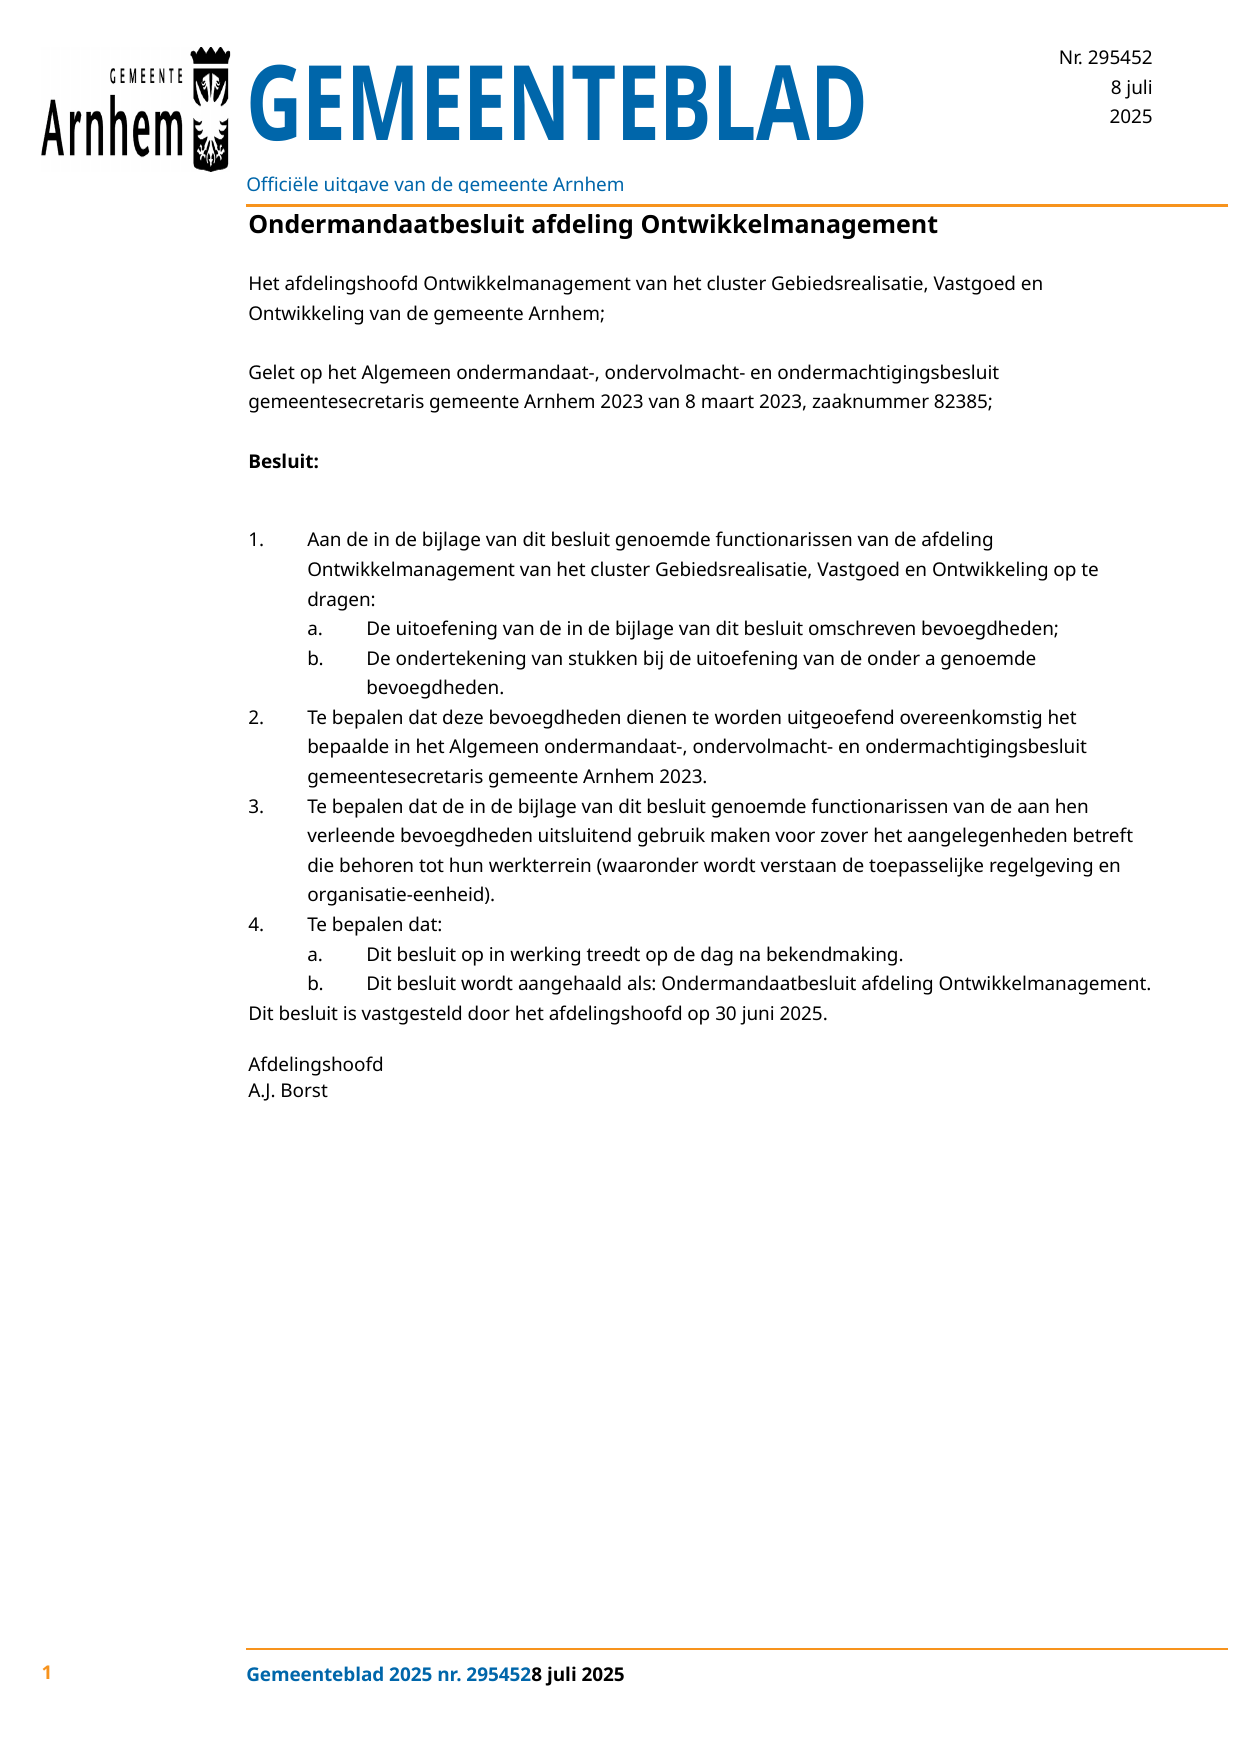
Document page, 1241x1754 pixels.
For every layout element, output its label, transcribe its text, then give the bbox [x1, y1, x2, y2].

list Te bepalen dat de in de bijlage van dit besluit genoemde functionarissen van de aan hen verleende bevoegdheden uitsluitend gebruik maken voor zover het aangelegenheden betreft die behoren tot hun werkterrein (waaronder wordt verstaan de toepasselijke regelgeving en organisatie-eenheid). [248, 793, 1152, 907]
text Het afdelingshoofd Ontwikkelmanagement van het cluster Gebiedsrealisatie, Vastgoed en Ontwikkeling van de gemeente Arnhem; [248, 270, 1152, 326]
text Afdelingshoofd [248, 1051, 1152, 1077]
list Te bepalen dat deze bevoegdheden dienen te worden uitgeoefend overeenkomstig het bepaalde in het Algemeen ondermandaat-, ondervolmacht- en ondermachtigingsbesluit gemeentesecretaris gemeente Arnhem 2023. [248, 704, 1152, 789]
text Ondermandaatbesluit afdeling Ontwikkelmanagement [248, 207, 1152, 241]
text Dit besluit is vastgesteld door het afdelingshoofd op 30 juni 2025. [248, 1000, 1152, 1026]
list Te bepalen dat: [248, 911, 1152, 937]
list Dit besluit wordt aangehaald als: Ondermandaatbesluit afdeling Ontwikkelmanagement. [307, 970, 1152, 996]
list Dit besluit op in werking treedt op de dag na bekendmaking. [307, 941, 1152, 967]
text Besluit: [248, 448, 1152, 473]
list Aan de in de bijlage van dit besluit genoemde functionarissen van de afdeling Ontwikkelmanagement van het cluster Gebiedsrealisatie, Vastgoed en Ontwikkeling op te dragen: [248, 527, 1152, 612]
list De uitoefening van de in de bijlage van dit besluit omschreven bevoegdheden; [307, 615, 1152, 641]
text Gelet op het Algemeen ondermandaat-, ondervolmacht- en ondermachtigingsbesluit gemeentesecretaris gemeente Arnhem 2023 van 8 maart 2023, zaaknummer 82385; [248, 359, 1152, 414]
picture [41, 47, 231, 172]
text A.J. Borst [248, 1077, 1152, 1103]
list De ondertekening van stukken bij de uitoefening van de onder a genoemde bevoegdheden. [307, 645, 1152, 700]
